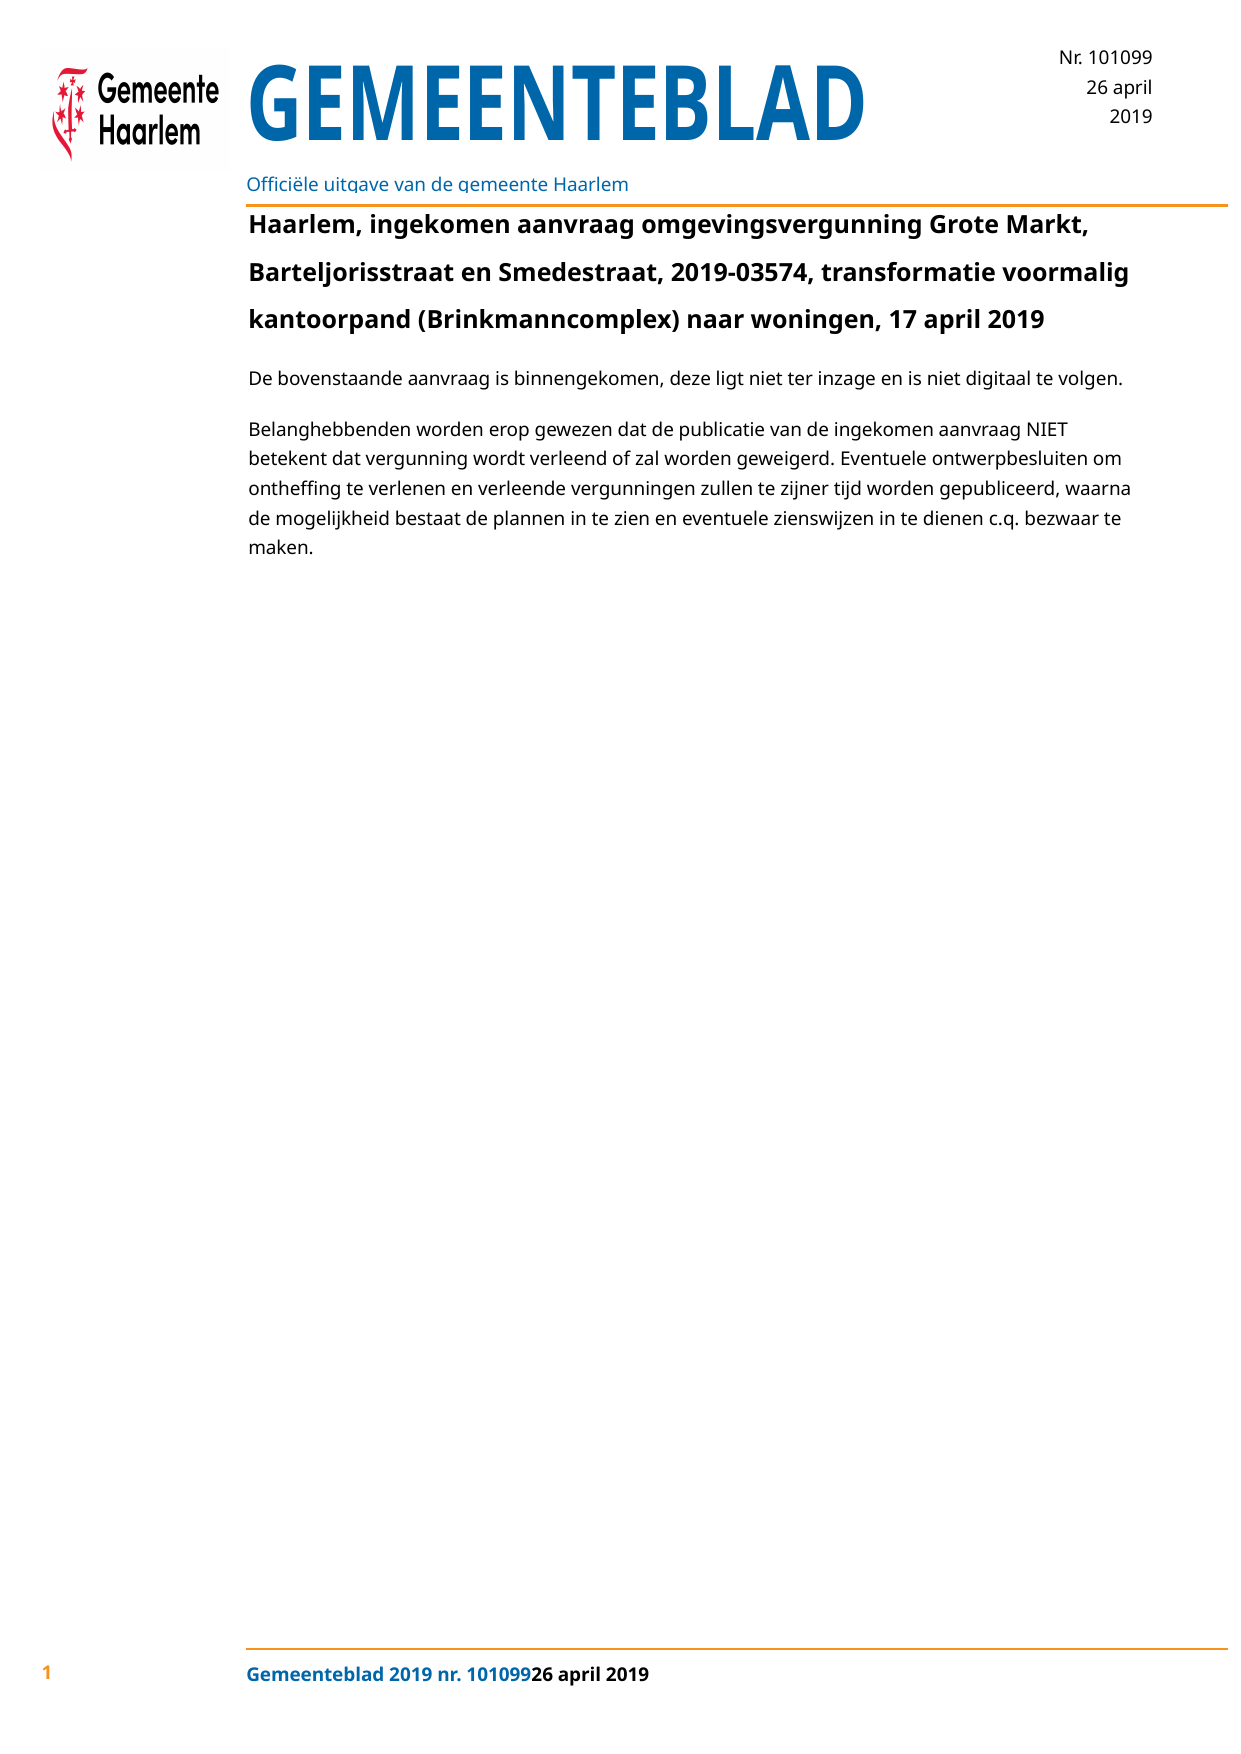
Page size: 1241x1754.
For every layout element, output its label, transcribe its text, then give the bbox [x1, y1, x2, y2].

text Belanghebbenden worden erop gewezen dat de publicatie van de ingekomen aanvraag NIET betekent dat vergunning wordt verleend of zal worden geweigerd. Eventuele ontwerpbesluiten om ontheffing te verlenen en verleende vergunningen zullen te zijner tijd worden gepubliceerd, waarna de mogelijkheid bestaat de plannen in te zien en eventuele zienswijzen in te dienen c.q. bezwaar te maken. [248, 416, 1152, 560]
text De bovenstaande aanvraag is binnengekomen, deze ligt niet ter inzage en is niet digitaal te volgen. [248, 366, 1152, 391]
picture [41, 47, 231, 172]
text Haarlem, ingekomen aanvraag omgevingsvergunning Grote Markt, Barteljorisstraat en Smedestraat, 2019-03574, transformatie voormalig kantoorpand (Brinkmanncomplex) naar woningen, 17 april 2019 [248, 207, 1152, 336]
